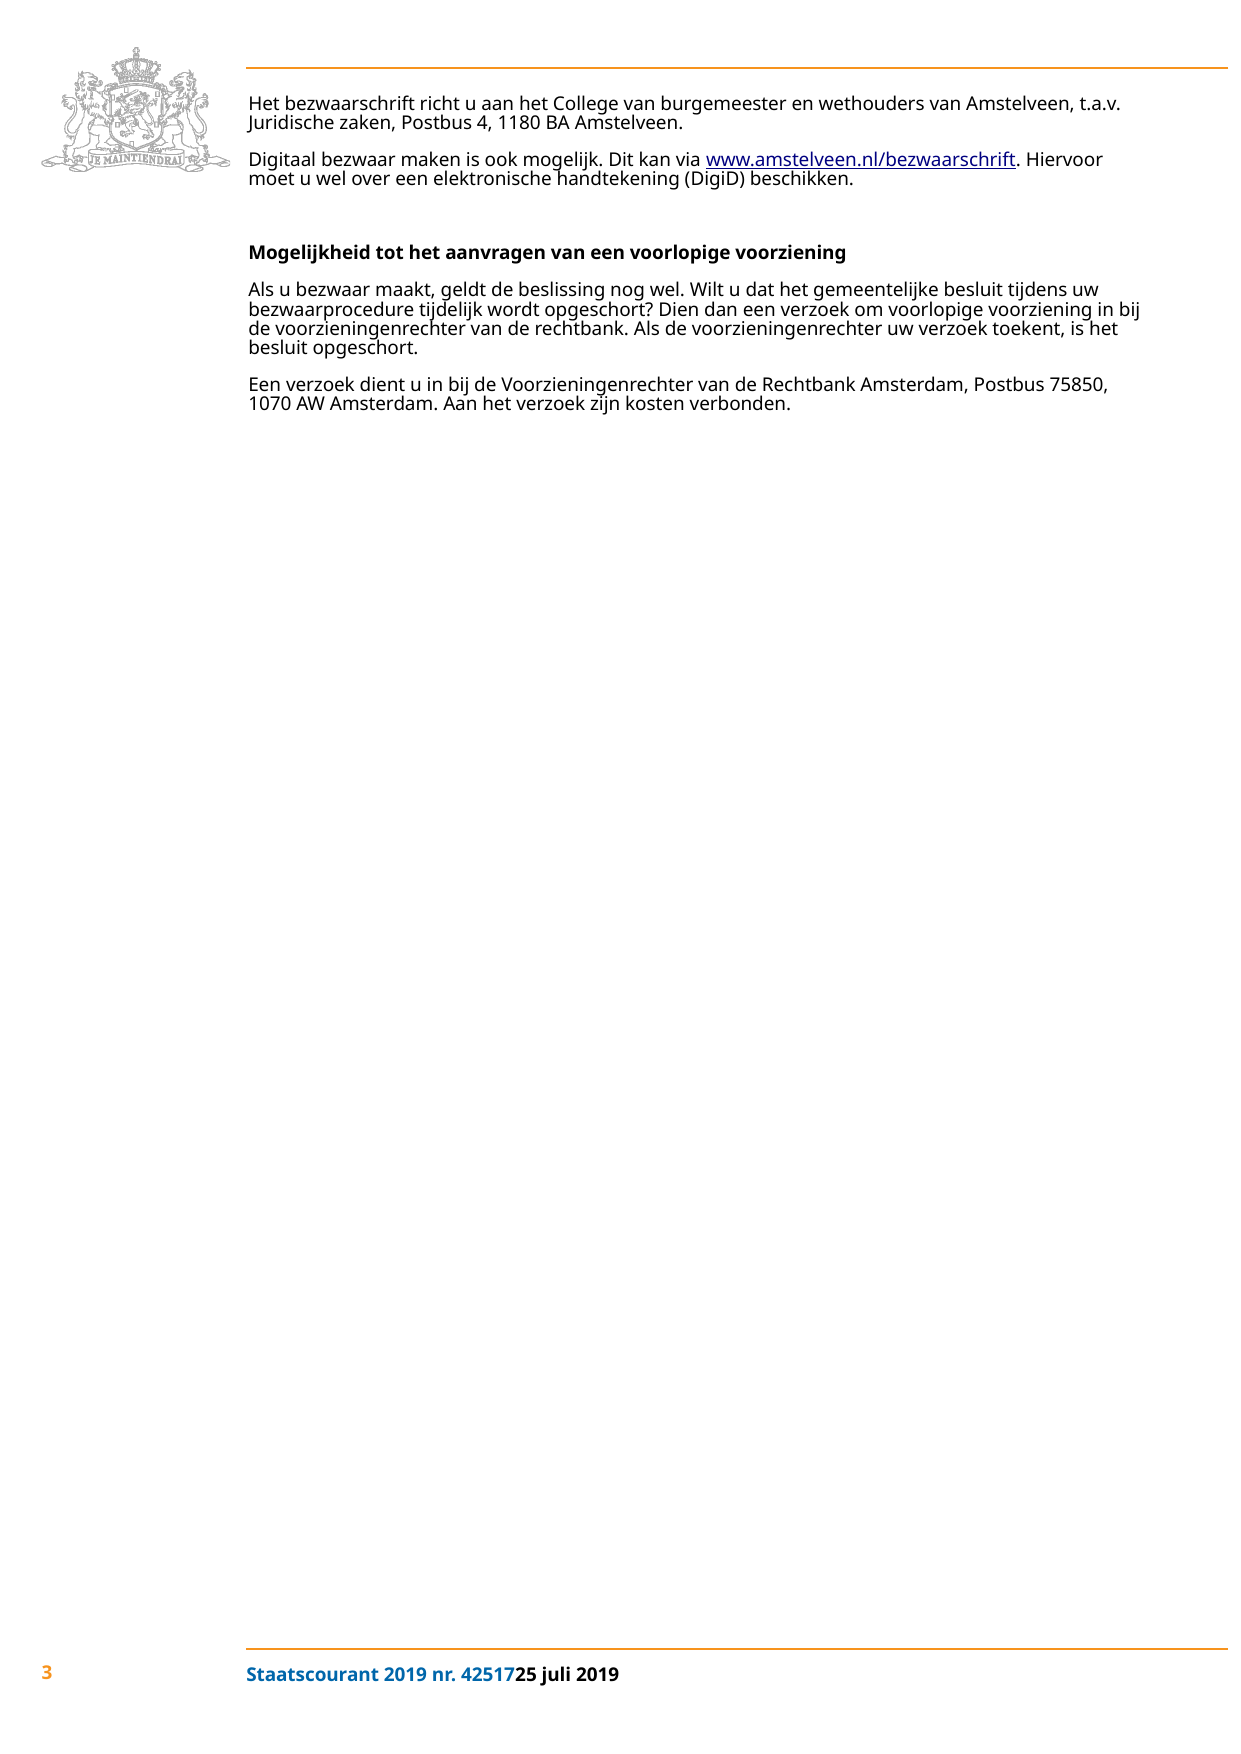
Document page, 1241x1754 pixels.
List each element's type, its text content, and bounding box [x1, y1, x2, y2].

text Als u bezwaar maakt, geldt de beslissing nog wel. Wilt u dat het gemeentelijke besluit tijdens uw bezwaarprocedure tijdelijk wordt opgeschort? Dien dan een verzoek om voorlopige voorziening in bij de voorzieningenrechter van de rechtbank. Als de voorzieningenrechter uw verzoek toekent, is het besluit opgeschort. [248, 281, 1152, 358]
text Een verzoek dient u in bij de Voorzieningenrechter van de Rechtbank Amsterdam, Postbus 75850, 1070 AW Amsterdam. Aan het verzoek zijn kosten verbonden. [248, 376, 1152, 414]
picture [41, 47, 231, 172]
text Mogelijkheid tot het aanvragen van een voorlopige voorziening [248, 244, 1152, 263]
text Digitaal bezwaar maken is ook mogelijk. Dit kan via www.amstelveen.nl/bezwaarschrift. Hiervoor moet u wel over een elektronische handtekening (DigiD) beschikken. [248, 151, 1152, 189]
text Het bezwaarschrift richt u aan het College van burgemeester en wethouders van Amstelveen, t.a.v. Juridische zaken, Postbus 4, 1180 BA Amstelveen. [248, 95, 1152, 133]
